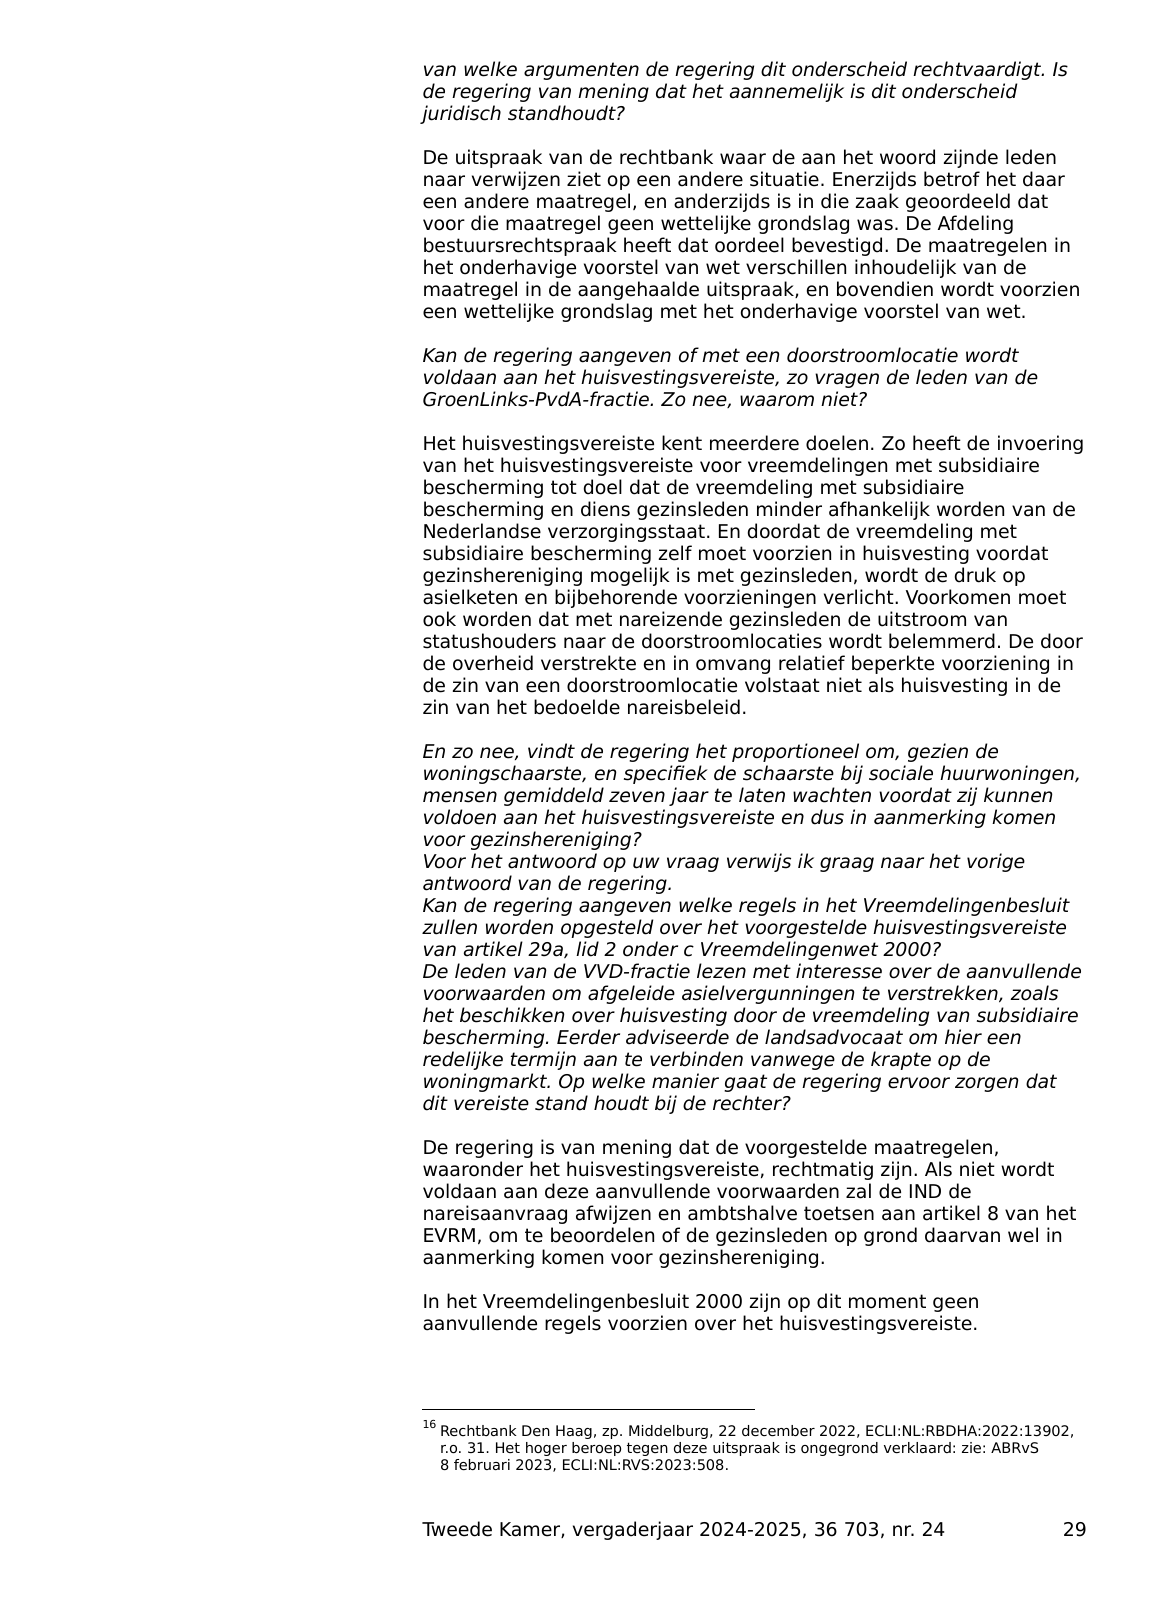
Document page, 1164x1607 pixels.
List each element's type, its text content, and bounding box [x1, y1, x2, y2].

text van welke argumenten de regering dit onderscheid rechtvaardigt. Is de regering van mening dat het aannemelijk is dit onderscheid juridisch standhoudt? [422, 59, 1087, 125]
text Kan de regering aangeven of met een doorstroomlocatie wordt voldaan aan het huisvestingsvereiste, zo vragen de leden van de GroenLinks-PvdA-fractie. Zo nee, waarom niet? [422, 345, 1087, 411]
text En zo nee, vindt de regering het proportioneel om, gezien de woningschaarste, en specifiek de schaarste bij sociale huurwoningen, mensen gemiddeld zeven jaar te laten wachten voordat zij kunnen voldoen aan het huisvestingsvereiste en dus in aanmerking komen voor gezinshereniging? [422, 741, 1087, 851]
text De uitspraak van de rechtbank waar de aan het woord zijnde leden naar verwijzen ziet op een andere situatie. Enerzijds betrof het daar een andere maatregel, en anderzijds is in die zaak geoordeeld dat voor die maatregel geen wettelijke grondslag was. De Afdeling bestuursrechtspraak heeft dat oordeel bevestigd. De maatregelen in het onderhavige voorstel van wet verschillen inhoudelijk van de maatregel in de aangehaalde uitspraak, en bovendien wordt voorzien een wettelijke grondslag met het onderhavige voorstel van wet. [422, 147, 1087, 323]
text Kan de regering aangeven welke regels in het Vreemdelingenbesluit zullen worden opgesteld over het voorgestelde huisvestingsvereiste van artikel 29a, lid 2 onder c Vreemdelingenwet 2000? [422, 895, 1087, 961]
text Het huisvestingsvereiste kent meerdere doelen. Zo heeft de invoering van het huisvestingsvereiste voor vreemdelingen met subsidiaire bescherming tot doel dat de vreemdeling met subsidiaire bescherming en diens gezinsleden minder afhankelijk worden van de Nederlandse verzorgingsstaat. En doordat de vreemdeling met subsidiaire bescherming zelf moet voorzien in huisvesting voordat gezinshereniging mogelijk is met gezinsleden, wordt de druk op asielketen en bijbehorende voorzieningen verlicht. Voorkomen moet ook worden dat met nareizende gezinsleden de uitstroom van statushouders naar de doorstroomlocaties wordt belemmerd. De door de overheid verstrekte en in omvang relatief beperkte voorziening in de zin van een doorstroomlocatie volstaat niet als huisvesting in de zin van het bedoelde nareisbeleid. [422, 433, 1087, 719]
text Voor het antwoord op uw vraag verwijs ik graag naar het vorige antwoord van de regering. [422, 851, 1087, 895]
text De leden van de VVD-fractie lezen met interesse over de aanvullende voorwaarden om afgeleide asielvergunningen te verstrekken, zoals het beschikken over huisvesting door de vreemdeling van subsidiaire bescherming. Eerder adviseerde de landsadvocaat om hier een redelijke termijn aan te verbinden vanwege de krapte op de woningmarkt. Op welke manier gaat de regering ervoor zorgen dat dit vereiste stand houdt bij de rechter? [422, 961, 1087, 1115]
text De regering is van mening dat de voorgestelde maatregelen, waaronder het huisvestingsvereiste, rechtmatig zijn. Als niet wordt voldaan aan deze aanvullende voorwaarden zal de IND de nareisaanvraag afwijzen en ambtshalve toetsen aan artikel 8 van het EVRM, om te beoordelen of de gezinsleden op grond daarvan wel in aanmerking komen voor gezinshereniging. [422, 1137, 1087, 1269]
text Rechtbank Den Haag, zp. Middelburg, 22 december 2022, ECLI:NL:RBDHA:2022:13902, r.o. 31. Het hoger beroep tegen deze uitspraak is ongegrond verklaard: zie: ABRvS 8 februari 2023, ECLI:NL:RVS:2023:508. [422, 1418, 1087, 1474]
text In het Vreemdelingenbesluit 2000 zijn op dit moment geen aanvullende regels voorzien over het huisvestingsvereiste. [422, 1291, 1087, 1335]
